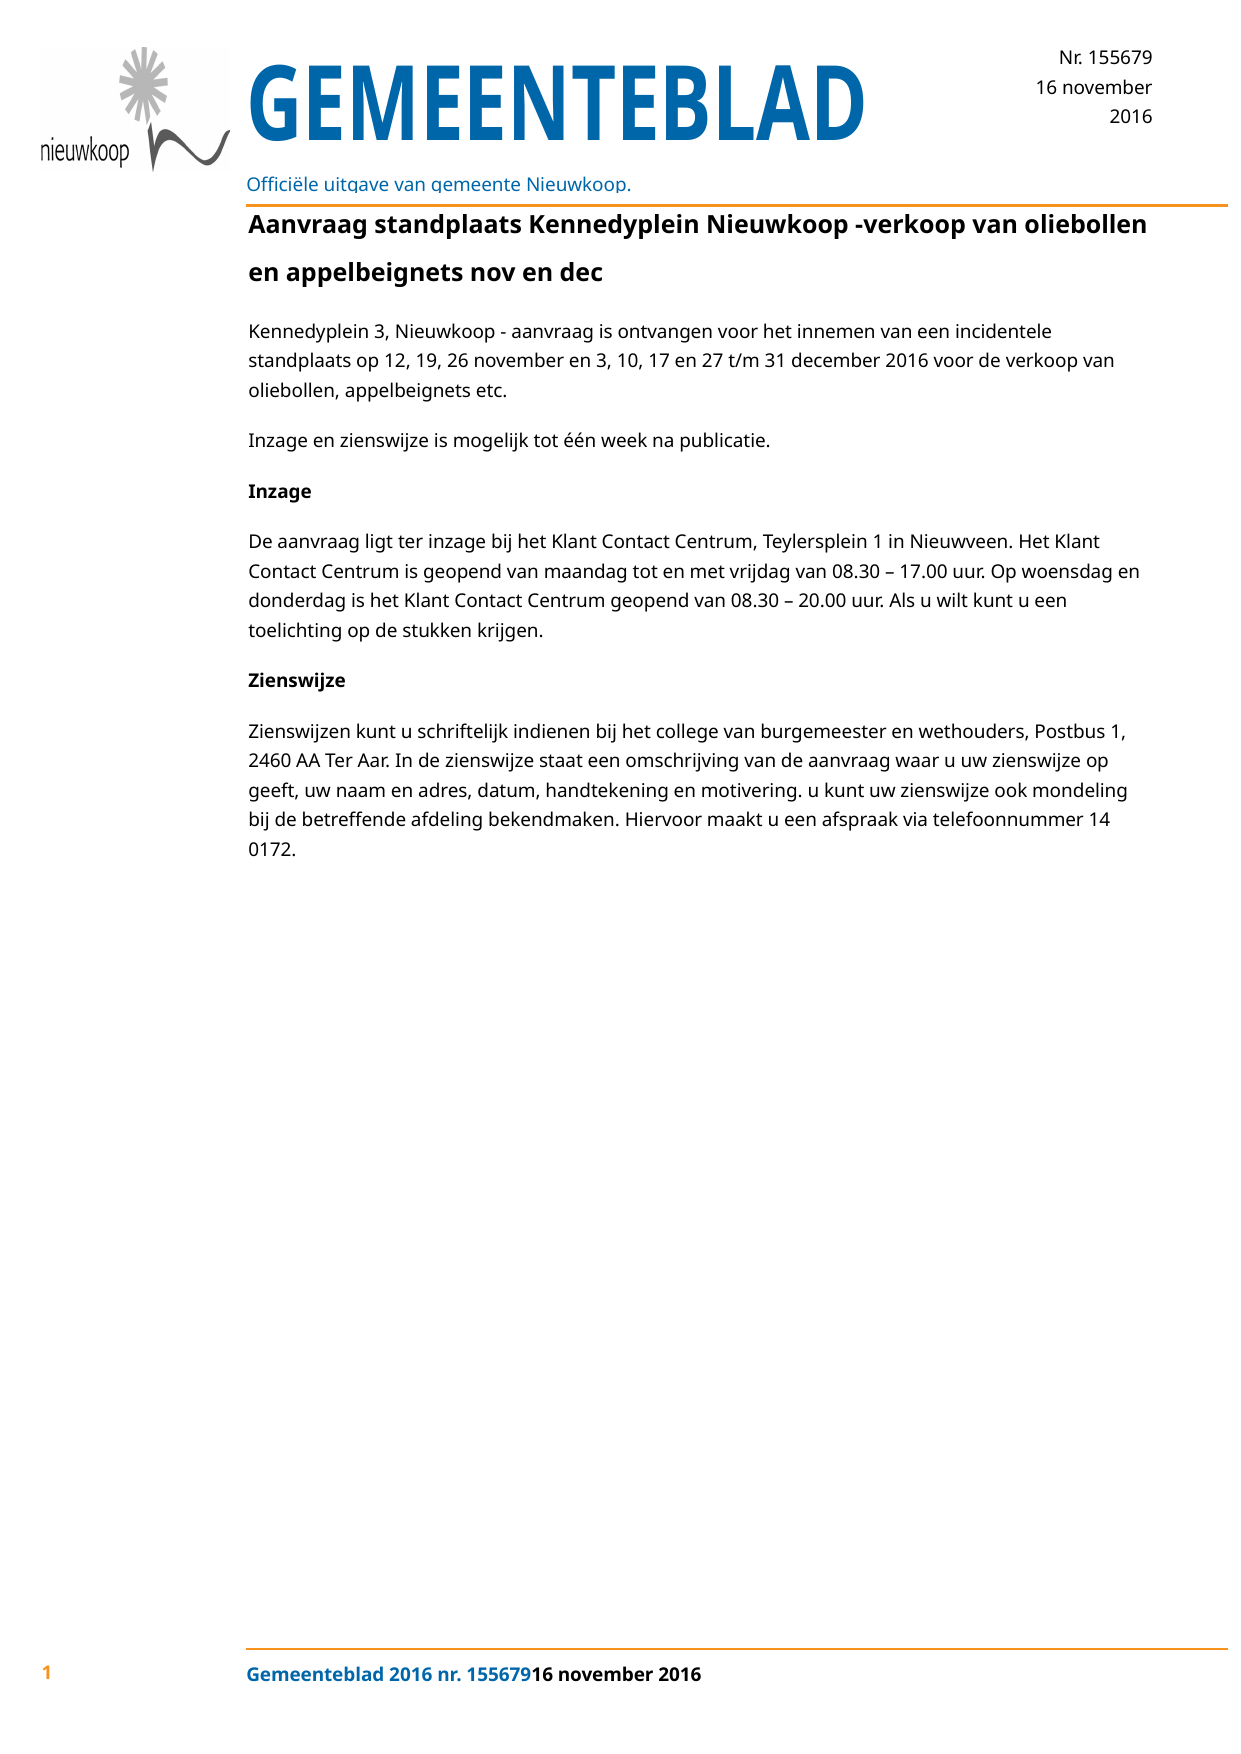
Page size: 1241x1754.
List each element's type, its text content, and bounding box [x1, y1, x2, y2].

text Aanvraag standplaats Kennedyplein Nieuwkoop -verkoop van oliebollen en appelbeignets nov en dec [248, 207, 1152, 288]
text Kennedyplein 3, Nieuwkoop - aanvraag is ontvangen voor het innemen van een incidentele standplaats op 12, 19, 26 november en 3, 10, 17 en 27 t/m 31 december 2016 voor de verkoop van oliebollen, appelbeignets etc. [248, 318, 1152, 403]
picture [41, 47, 231, 172]
text De aanvraag ligt ter inzage bij het Klant Contact Centrum, Teylersplein 1 in Nieuwveen. Het Klant Contact Centrum is geopend van maandag tot en met vrijdag van 08.30 – 17.00 uur. Op woensdag en donderdag is het Klant Contact Centrum geopend van 08.30 – 20.00 uur. Als u wilt kunt u een toelichting op de stukken krijgen. [248, 528, 1152, 643]
text Zienswijze [248, 667, 1152, 693]
text Zienswijzen kunt u schriftelijk indienen bij het college van burgemeester en wethouders, Postbus 1, 2460 AA Ter Aar. In de zienswijze staat een omschrijving van de aanvraag waar u uw zienswijze op geeft, uw naam en adres, datum, handtekening en motivering. u kunt uw zienswijze ook mondeling bij de betreffende afdeling bekendmaken. Hiervoor maakt u een afspraak via telefoonnummer 14 0172. [248, 718, 1152, 862]
text Inzage en zienswijze is mogelijk tot één week na publicatie. [248, 427, 1152, 453]
text Inzage [248, 478, 1152, 504]
